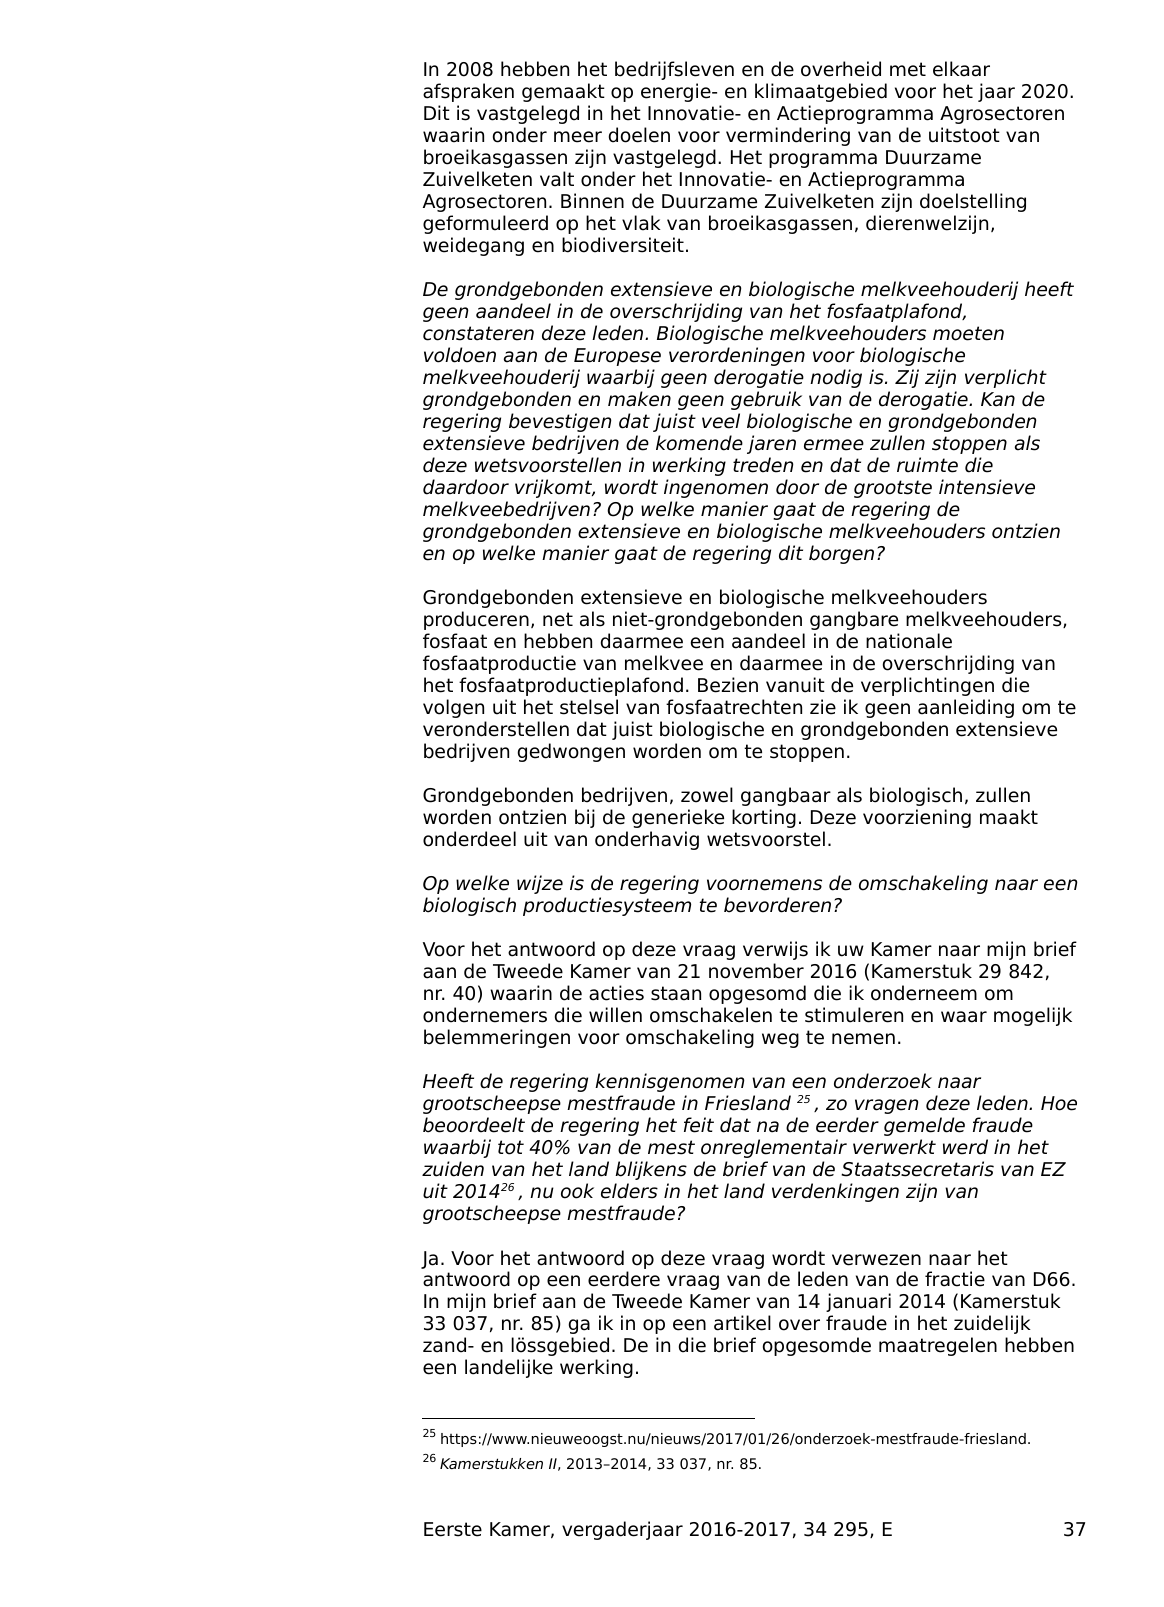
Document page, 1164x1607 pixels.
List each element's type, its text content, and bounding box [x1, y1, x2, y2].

text Kamerstukken II, 2013–2014, 33 037, nr. 85. [422, 1452, 1087, 1474]
text Grondgebonden extensieve en biologische melkveehouders produceren, net als niet-grondgebonden gangbare melkveehouders, fosfaat en hebben daarmee een aandeel in de nationale fosfaatproductie van melkvee en daarmee in de overschrijding van het fosfaatproductieplafond. Bezien vanuit de verplichtingen die volgen uit het stelsel van fosfaatrechten zie ik geen aanleiding om te veronderstellen dat juist biologische en grondgebonden extensieve bedrijven gedwongen worden om te stoppen. [422, 587, 1087, 763]
text https://www.nieuweoogst.nu/nieuws/2017/01/26/onderzoek-mestfraude-friesland. [422, 1427, 1087, 1449]
text Voor het antwoord op deze vraag verwijs ik uw Kamer naar mijn brief aan de Tweede Kamer van 21 november 2016 (Kamerstuk 29 842, nr. 40) waarin de acties staan opgesomd die ik onderneem om ondernemers die willen omschakelen te stimuleren en waar mogelijk belemmeringen voor omschakeling weg te nemen. [422, 939, 1087, 1049]
text Ja. Voor het antwoord op deze vraag wordt verwezen naar het antwoord op een eerdere vraag van de leden van de fractie van D66. In mijn brief aan de Tweede Kamer van 14 januari 2014 (Kamerstuk 33 037, nr. 85) ga ik in op een artikel over fraude in het zuidelijk zand- en lössgebied. De in die brief opgesomde maatregelen hebben een landelijke werking. [422, 1247, 1087, 1379]
text Heeft de regering kennisgenomen van een onderzoek naar grootscheepse mestfraude in Friesland , zo vragen deze leden. Hoe beoordeelt de regering het feit dat na de eerder gemelde fraude waarbij tot 40% van de mest onreglementair verwerkt werd in het zuiden van het land blijkens de brief van de Staatssecretaris van EZ uit 2014, nu ook elders in het land verdenkingen zijn van grootscheepse mestfraude? [422, 1071, 1087, 1225]
text De grondgebonden extensieve en biologische melkveehouderij heeft geen aandeel in de overschrijding van het fosfaatplafond, constateren deze leden. Biologische melkveehouders moeten voldoen aan de Europese verordeningen voor biologische melkveehouderij waarbij geen derogatie nodig is. Zij zijn verplicht grondgebonden en maken geen gebruik van de derogatie. Kan de regering bevestigen dat juist veel biologische en grondgebonden extensieve bedrijven de komende jaren ermee zullen stoppen als deze wetsvoorstellen in werking treden en dat de ruimte die daardoor vrijkomt, wordt ingenomen door de grootste intensieve melkveebedrijven? Op welke manier gaat de regering de grondgebonden extensieve en biologische melkveehouders ontzien en op welke manier gaat de regering dit borgen? [422, 279, 1087, 565]
text In 2008 hebben het bedrijfsleven en de overheid met elkaar afspraken gemaakt op energie- en klimaatgebied voor het jaar 2020. Dit is vastgelegd in het Innovatie- en Actieprogramma Agrosectoren waarin onder meer doelen voor vermindering van de uitstoot van broeikasgassen zijn vastgelegd. Het programma Duurzame Zuivelketen valt onder het Innovatie- en Actieprogramma Agrosectoren. Binnen de Duurzame Zuivelketen zijn doelstelling geformuleerd op het vlak van broeikasgassen, dierenwelzijn, weidegang en biodiversiteit. [422, 59, 1087, 257]
text Op welke wijze is de regering voornemens de omschakeling naar een biologisch productiesysteem te bevorderen? [422, 873, 1087, 917]
text Grondgebonden bedrijven, zowel gangbaar als biologisch, zullen worden ontzien bij de generieke korting. Deze voorziening maakt onderdeel uit van onderhavig wetsvoorstel. [422, 785, 1087, 851]
